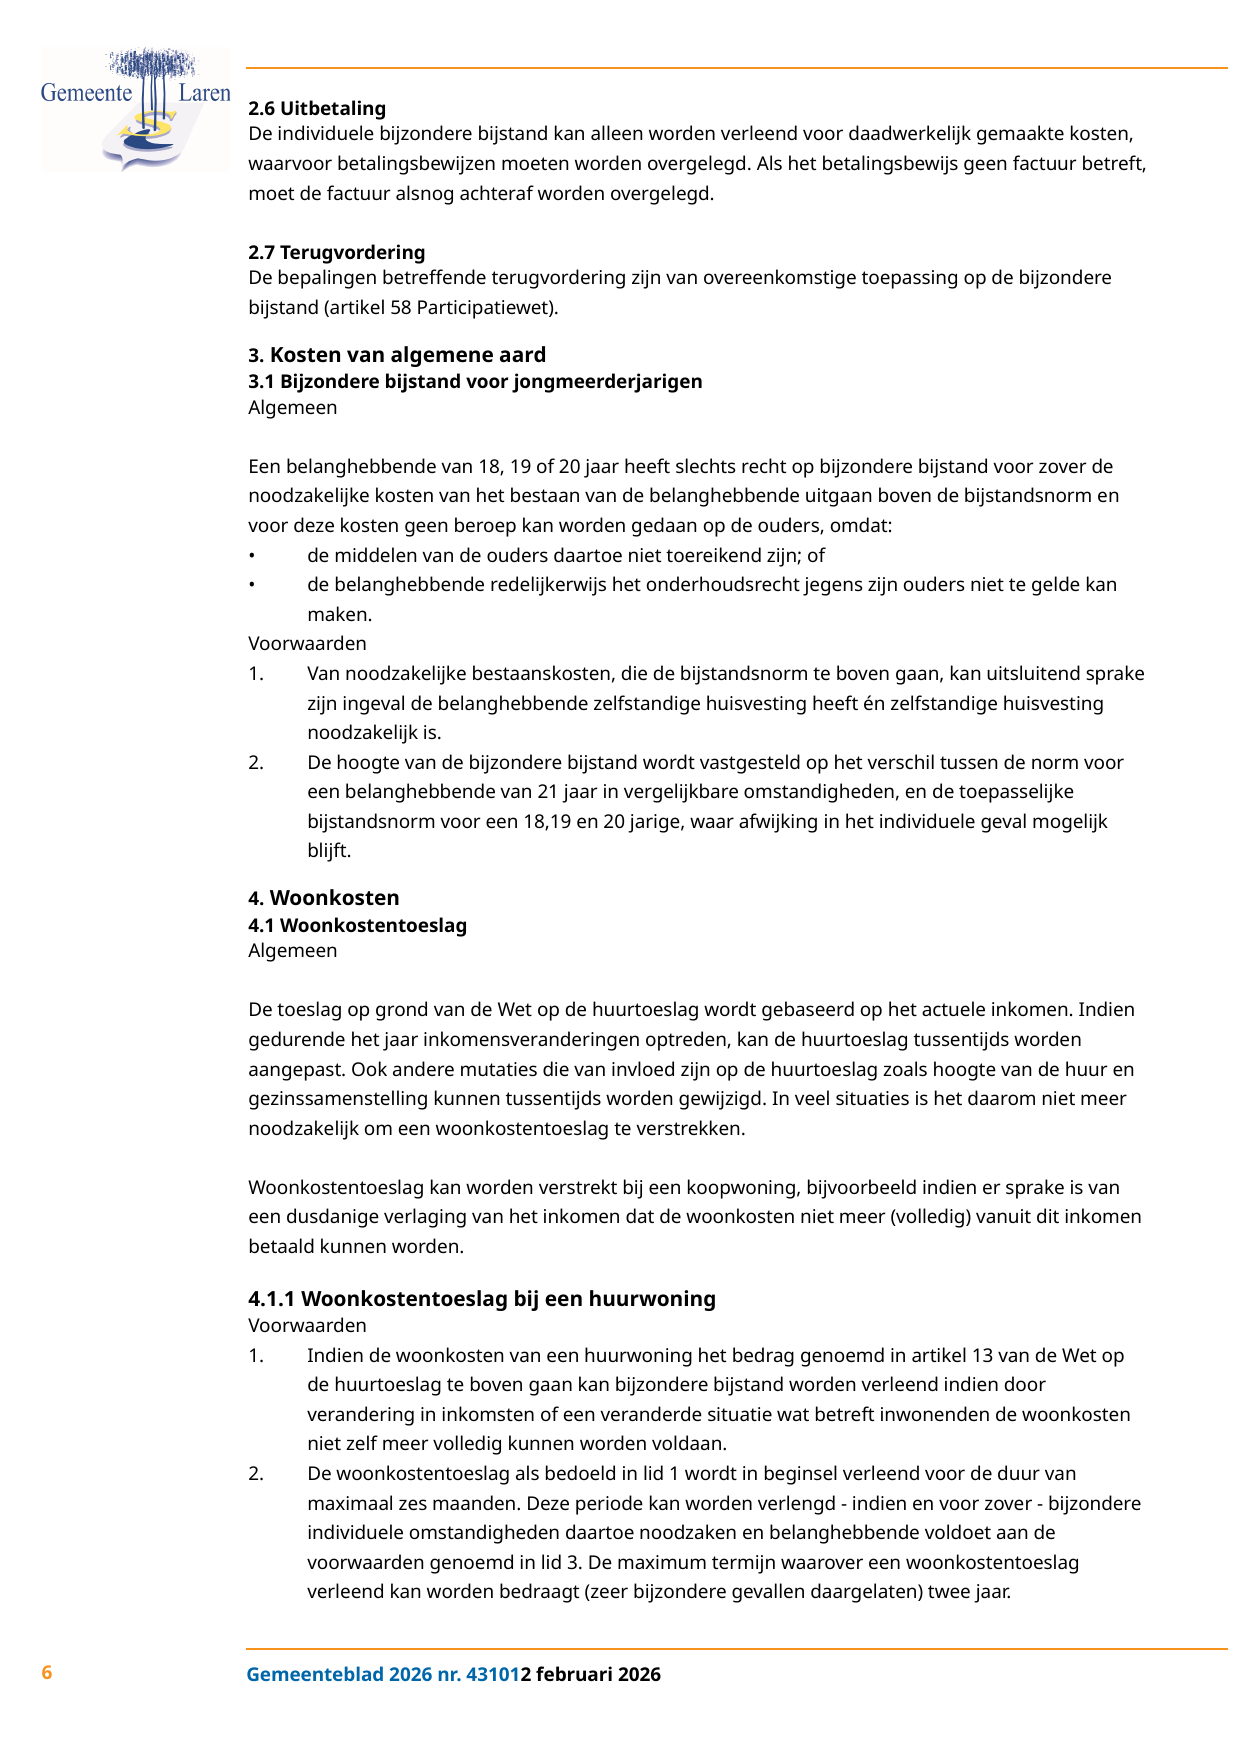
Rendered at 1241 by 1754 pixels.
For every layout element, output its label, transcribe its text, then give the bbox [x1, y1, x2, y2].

text Voorwaarden [248, 631, 1152, 656]
text Woonkostentoeslag kan worden verstrekt bij een koopwoning, bijvoorbeeld indien er sprake is van een dusdanige verlaging van het inkomen dat de woonkosten niet meer (volledig) vanuit dit inkomen betaald kunnen worden. [248, 1174, 1152, 1259]
text 2.6 Uitbetaling [248, 95, 1152, 121]
text 2.7 Terugvordering [248, 239, 1152, 264]
list de middelen van de ouders daartoe niet toereikend zijn; of [248, 542, 1152, 568]
text 4.1.1 Woonkostentoeslag bij een huurwoning [248, 1284, 1152, 1312]
text 4. Woonkosten [248, 883, 1152, 912]
text Voorwaarden [248, 1312, 1152, 1338]
list de belanghebbende redelijkerwijs het onderhoudsrecht jegens zijn ouders niet te gelde kan maken. [248, 571, 1152, 627]
list De woonkostentoeslag als bedoeld in lid 1 wordt in beginsel verleend voor de duur van maximaal zes maanden. Deze periode kan worden verlengd - indien en voor zover - bijzondere individuele omstandigheden daartoe noodzaken en belanghebbende voldoet aan de voorwaarden genoemd in lid 3. De maximum termijn waarover een woonkostentoeslag verleend kan worden bedraagt (zeer bijzondere gevallen daargelaten) twee jaar. [248, 1460, 1152, 1604]
text 3. Kosten van algemene aard [248, 340, 1152, 368]
text Een belanghebbende van 18, 19 of 20 jaar heeft slechts recht op bijzondere bijstand voor zover de noodzakelijke kosten van het bestaan van de belanghebbende uitgaan boven de bijstandsnorm en voor deze kosten geen beroep kan worden gedaan op de ouders, omdat: [248, 453, 1152, 538]
list De hoogte van de bijzondere bijstand wordt vastgesteld op het verschil tussen de norm voor een belanghebbende van 21 jaar in vergelijkbare omstandigheden, en de toepasselijke bijstandsnorm voor een 18,19 en 20 jarige, waar afwijking in het individuele geval mogelijk blijft. [248, 749, 1152, 863]
text De bepalingen betreffende terugvordering zijn van overeenkomstige toepassing op de bijzondere bijstand (artikel 58 Participatiewet). [248, 264, 1152, 320]
text 3.1 Bijzondere bijstand voor jongmeerderjarigen [248, 368, 1152, 394]
text Algemeen [248, 937, 1152, 963]
text De individuele bijzondere bijstand kan alleen worden verleend voor daadwerkelijk gemaakte kosten, waarvoor betalingsbewijzen moeten worden overgelegd. Als het betalingsbewijs geen factuur betreft, moet de factuur alsnog achteraf worden overgelegd. [248, 121, 1152, 205]
text 4.1 Woonkostentoeslag [248, 912, 1152, 937]
picture [41, 47, 231, 172]
text Algemeen [248, 394, 1152, 420]
list Van noodzakelijke bestaanskosten, die de bijstandsnorm te boven gaan, kan uitsluitend sprake zijn ingeval de belanghebbende zelfstandige huisvesting heeft én zelfstandige huisvesting noodzakelijk is. [248, 660, 1152, 745]
list Indien de woonkosten van een huurwoning het bedrag genoemd in artikel 13 van de Wet op de huurtoeslag te boven gaan kan bijzondere bijstand worden verleend indien door verandering in inkomsten of een veranderde situatie wat betreft inwonenden de woonkosten niet zelf meer volledig kunnen worden voldaan. [248, 1342, 1152, 1456]
text De toeslag op grond van de Wet op de huurtoeslag wordt gebaseerd op het actuele inkomen. Indien gedurende het jaar inkomensveranderingen optreden, kan de huurtoeslag tussentijds worden aangepast. Ook andere mutaties die van invloed zijn op de huurtoeslag zoals hoogte van de huur en gezinssamenstelling kunnen tussentijds worden gewijzigd. In veel situaties is het daarom niet meer noodzakelijk om een woonkostentoeslag te verstrekken. [248, 997, 1152, 1141]
